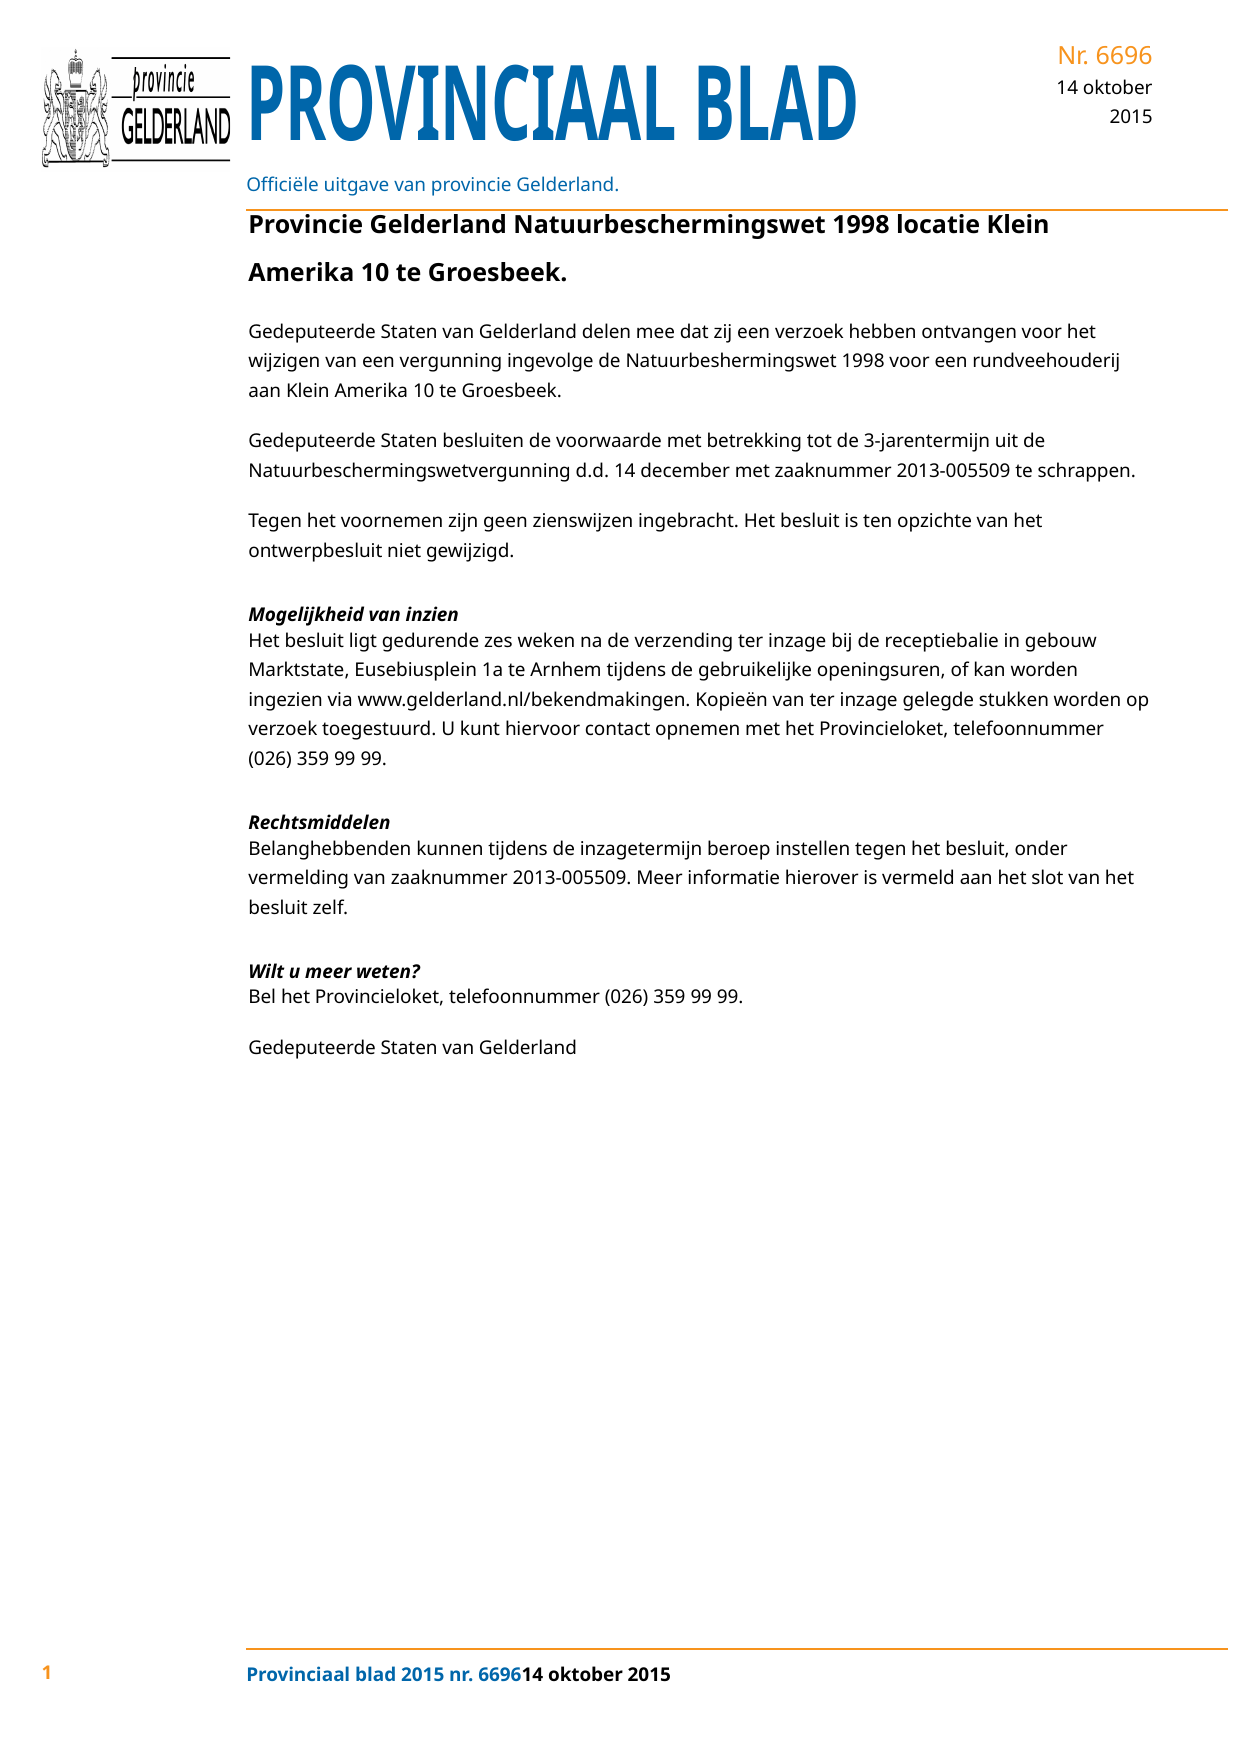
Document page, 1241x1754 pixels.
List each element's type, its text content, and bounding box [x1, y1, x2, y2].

text Bel het Provincieloket, telefoonnummer (026) 359 99 99. [248, 984, 1152, 1009]
text Rechtsmiddelen [248, 809, 1152, 835]
picture [41, 47, 231, 172]
text Gedeputeerde Staten van Gelderland delen mee dat zij een verzoek hebben ontvangen voor het wijzigen van een vergunning ingevolge de Natuurbeshermingswet 1998 voor een rundveehouderij aan Klein Amerika 10 te Groesbeek. [248, 318, 1152, 403]
text Het besluit ligt gedurende zes weken na de verzending ter inzage bij de receptiebalie in gebouw Marktstate, Eusebiusplein 1a te Arnhem tijdens de gebruikelijke openingsuren, of kan worden ingezien via www.gelderland.nl/bekendmakingen. Kopieën van ter inzage gelegde stukken worden op verzoek toegestuurd. U kunt hiervoor contact opnemen met het Provincieloket, telefoonnummer (026) 359 99 99. [248, 627, 1152, 771]
text Gedeputeerde Staten van Gelderland [248, 1034, 1152, 1060]
text Tegen het voornemen zijn geen zienswijzen ingebracht. Het besluit is ten opzichte van het ontwerpbesluit niet gewijzigd. [248, 507, 1152, 563]
text Provincie Gelderland Natuurbeschermingswet 1998 locatie Klein Amerika 10 te Groesbeek. [248, 211, 1152, 288]
text Wilt u meer weten? [248, 958, 1152, 984]
text Mogelijkheid van inzien [248, 601, 1152, 627]
text Gedeputeerde Staten besluiten de voorwaarde met betrekking tot de 3-jarentermijn uit de Natuurbeschermingswetvergunning d.d. 14 december met zaaknummer 2013-005509 te schrappen. [248, 427, 1152, 483]
text Belanghebbenden kunnen tijdens de inzagetermijn beroep instellen tegen het besluit, onder vermelding van zaaknummer 2013-005509. Meer informatie hierover is vermeld aan het slot van het besluit zelf. [248, 835, 1152, 920]
